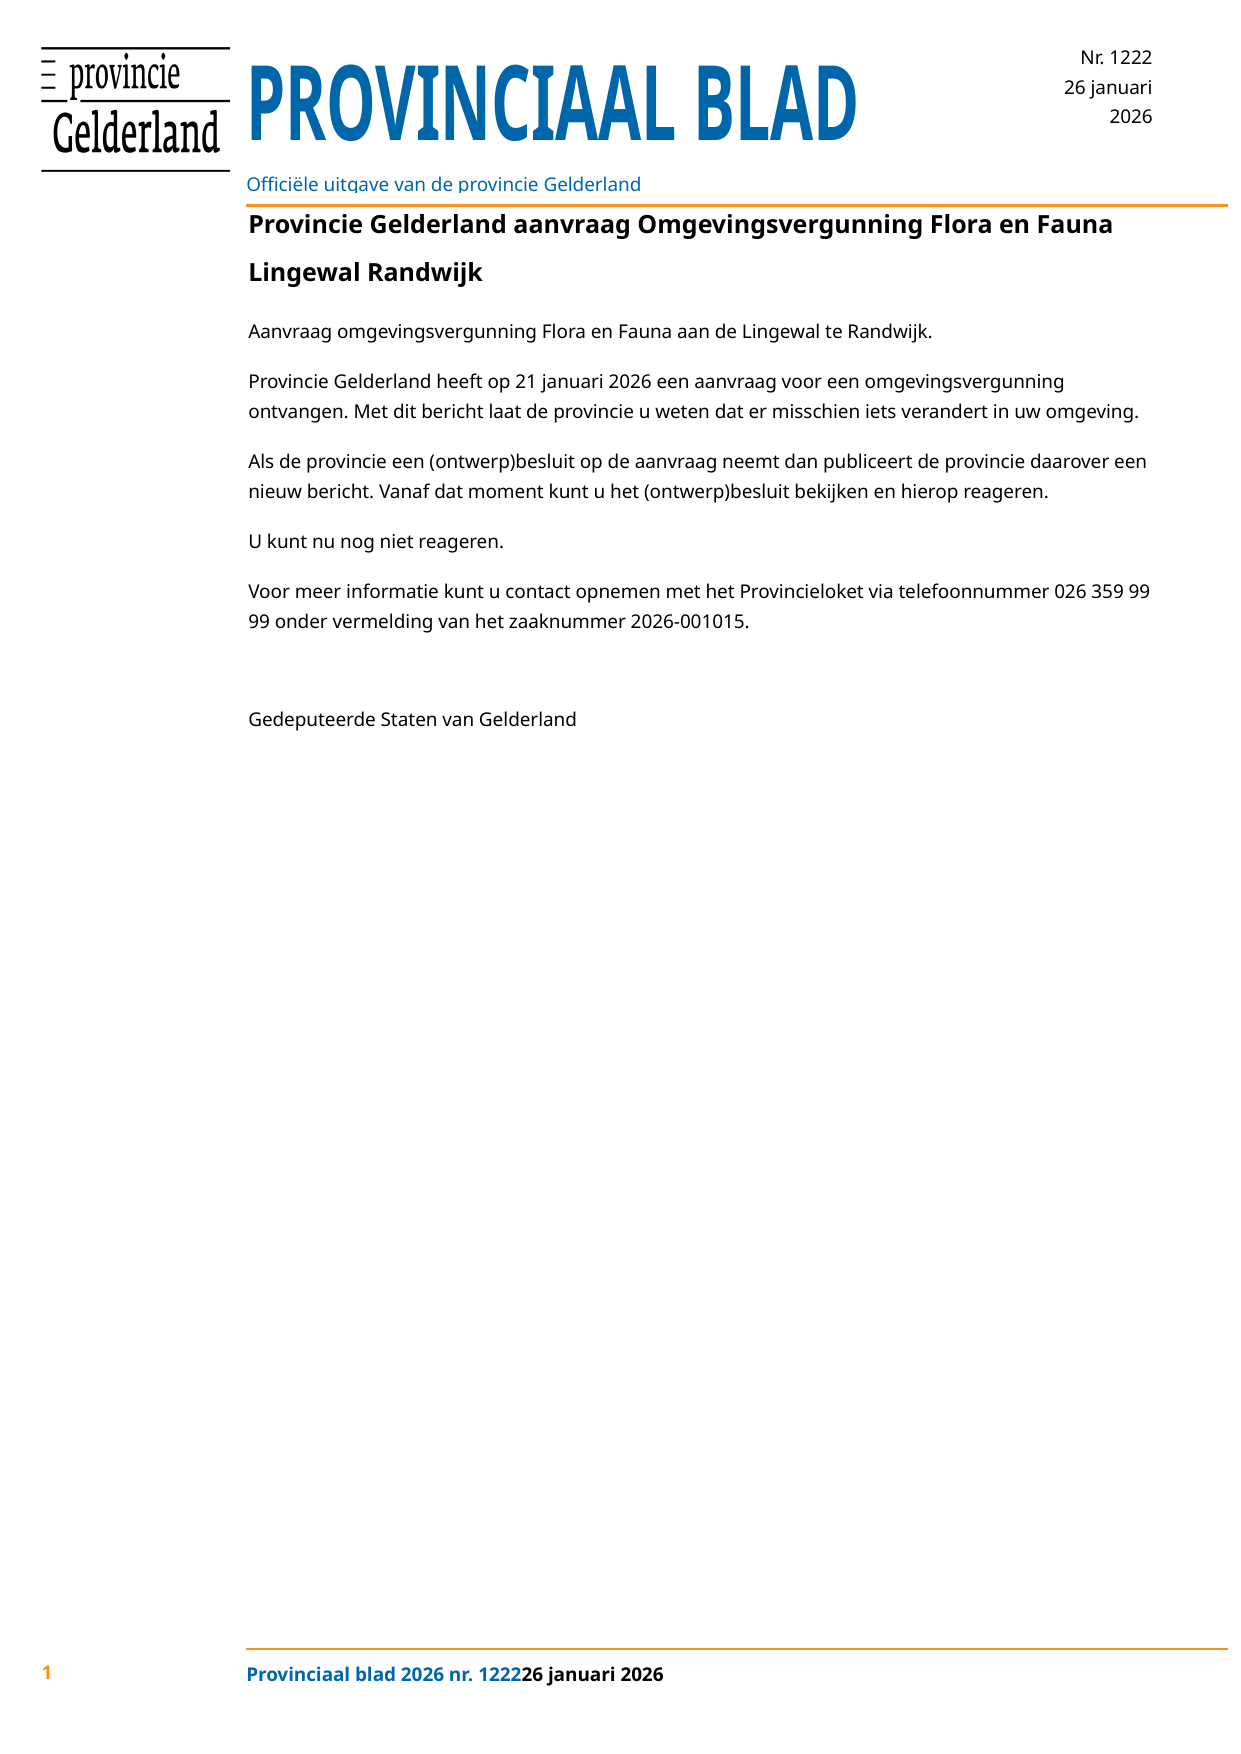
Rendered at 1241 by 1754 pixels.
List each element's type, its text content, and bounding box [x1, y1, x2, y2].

text Gedeputeerde Staten van Gelderland [248, 707, 1152, 732]
picture [41, 47, 231, 172]
text Als de provincie een (ontwerp)besluit op de aanvraag neemt dan publiceert de provincie daarover een nieuw bericht. Vanaf dat moment kunt u het (ontwerp)besluit bekijken en hierop reageren. [248, 448, 1152, 504]
text Provincie Gelderland heeft op 21 januari 2026 een aanvraag voor een omgevingsvergunning ontvangen. Met dit bericht laat de provincie u weten dat er misschien iets verandert in uw omgeving. [248, 368, 1152, 424]
text Provincie Gelderland aanvraag Omgevingsvergunning Flora en Fauna Lingewal Randwijk [248, 207, 1152, 288]
text Voor meer informatie kunt u contact opnemen met het Provincieloket via telefoonnummer 026 359 99 99 onder vermelding van het zaaknummer 2026-001015. [248, 579, 1152, 634]
text Aanvraag omgevingsvergunning Flora en Fauna aan de Lingewal te Randwijk. [248, 318, 1152, 344]
text U kunt nu nog niet reageren. [248, 528, 1152, 554]
